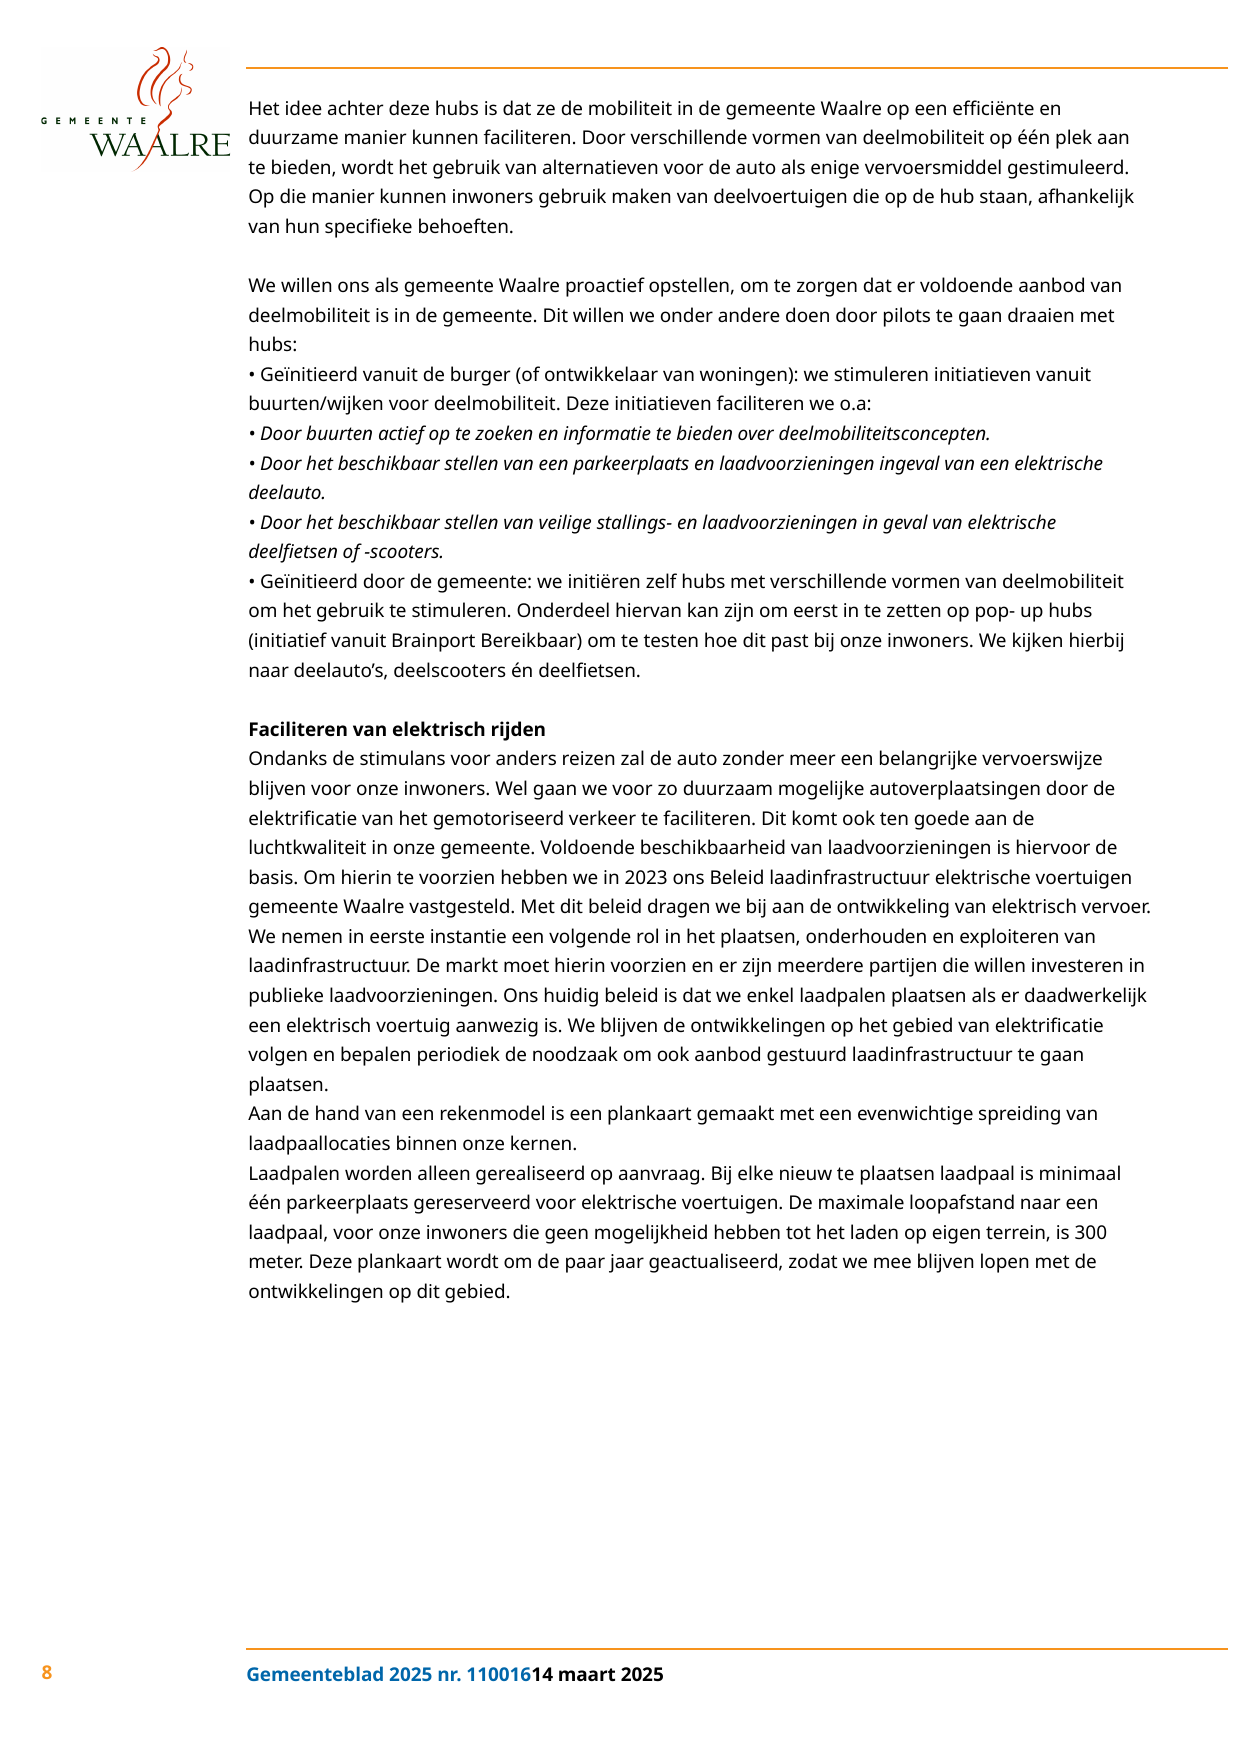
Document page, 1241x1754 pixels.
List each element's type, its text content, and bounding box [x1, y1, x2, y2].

text • Door buurten actief op te zoeken en informatie te bieden over deelmobiliteitsconcepten. [248, 420, 1152, 446]
text Faciliteren van elektrisch rijden [248, 716, 1152, 742]
text Het idee achter deze hubs is dat ze de mobiliteit in de gemeente Waalre op een efficiënte en duurzame manier kunnen faciliteren. Door verschillende vormen van deelmobiliteit op één plek aan te bieden, wordt het gebruik van alternatieven voor de auto als enige vervoersmiddel gestimuleerd. Op die manier kunnen inwoners gebruik maken van deelvoertuigen die op de hub staan, afhankelijk van hun specifieke behoeften. [248, 95, 1152, 239]
text Aan de hand van een rekenmodel is een plankaart gemaakt met een evenwichtige spreiding van laadpaallocaties binnen onze kernen. [248, 1101, 1152, 1156]
text Laadpalen worden alleen gerealiseerd op aanvraag. Bij elke nieuw te plaatsen laadpaal is minimaal één parkeerplaats gereserveerd voor elektrische voertuigen. De maximale loopafstand naar een laadpaal, voor onze inwoners die geen mogelijkheid hebben tot het laden op eigen terrein, is 300 meter. Deze plankaart wordt om de paar jaar geactualiseerd, zodat we mee blijven lopen met de ontwikkelingen op dit gebied. [248, 1160, 1152, 1304]
text • Geïnitieerd vanuit de burger (of ontwikkelaar van woningen): we stimuleren initiatieven vanuit buurten/wijken voor deelmobiliteit. Deze initiatieven faciliteren we o.a: [248, 361, 1152, 416]
text Ondanks de stimulans voor anders reizen zal de auto zonder meer een belangrijke vervoerswijze blijven voor onze inwoners. Wel gaan we voor zo duurzaam mogelijke autoverplaatsingen door de elektrificatie van het gemotoriseerd verkeer te faciliteren. Dit komt ook ten goede aan de luchtkwaliteit in onze gemeente. Voldoende beschikbaarheid van laadvoorzieningen is hiervoor de basis. Om hierin te voorzien hebben we in 2023 ons Beleid laadinfrastructuur elektrische voertuigen gemeente Waalre vastgesteld. Met dit beleid dragen we bij aan de ontwikkeling van elektrisch vervoer. We nemen in eerste instantie een volgende rol in het plaatsen, onderhouden en exploiteren van laadinfrastructuur. De markt moet hierin voorzien en er zijn meerdere partijen die willen investeren in publieke laadvoorzieningen. Ons huidig beleid is dat we enkel laadpalen plaatsen als er daadwerkelijk een elektrisch voertuig aanwezig is. We blijven de ontwikkelingen op het gebied van elektrificatie volgen en bepalen periodiek de noodzaak om ook aanbod gestuurd laadinfrastructuur te gaan plaatsen. [248, 746, 1152, 1097]
text • Geïnitieerd door de gemeente: we initiëren zelf hubs met verschillende vormen van deelmobiliteit om het gebruik te stimuleren. Onderdeel hiervan kan zijn om eerst in te zetten op pop- up hubs (initiatief vanuit Brainport Bereikbaar) om te testen hoe dit past bij onze inwoners. We kijken hierbij naar deelauto’s, deelscooters én deelfietsen. [248, 568, 1152, 683]
text We willen ons als gemeente Waalre proactief opstellen, om te zorgen dat er voldoende aanbod van deelmobiliteit is in de gemeente. Dit willen we onder andere doen door pilots te gaan draaien met hubs: [248, 272, 1152, 357]
text • Door het beschikbaar stellen van veilige stallings- en laadvoorzieningen in geval van elektrische deelfietsen of -scooters. [248, 509, 1152, 564]
text • Door het beschikbaar stellen van een parkeerplaats en laadvoorzieningen ingeval van een elektrische deelauto. [248, 450, 1152, 505]
picture [41, 47, 231, 172]
